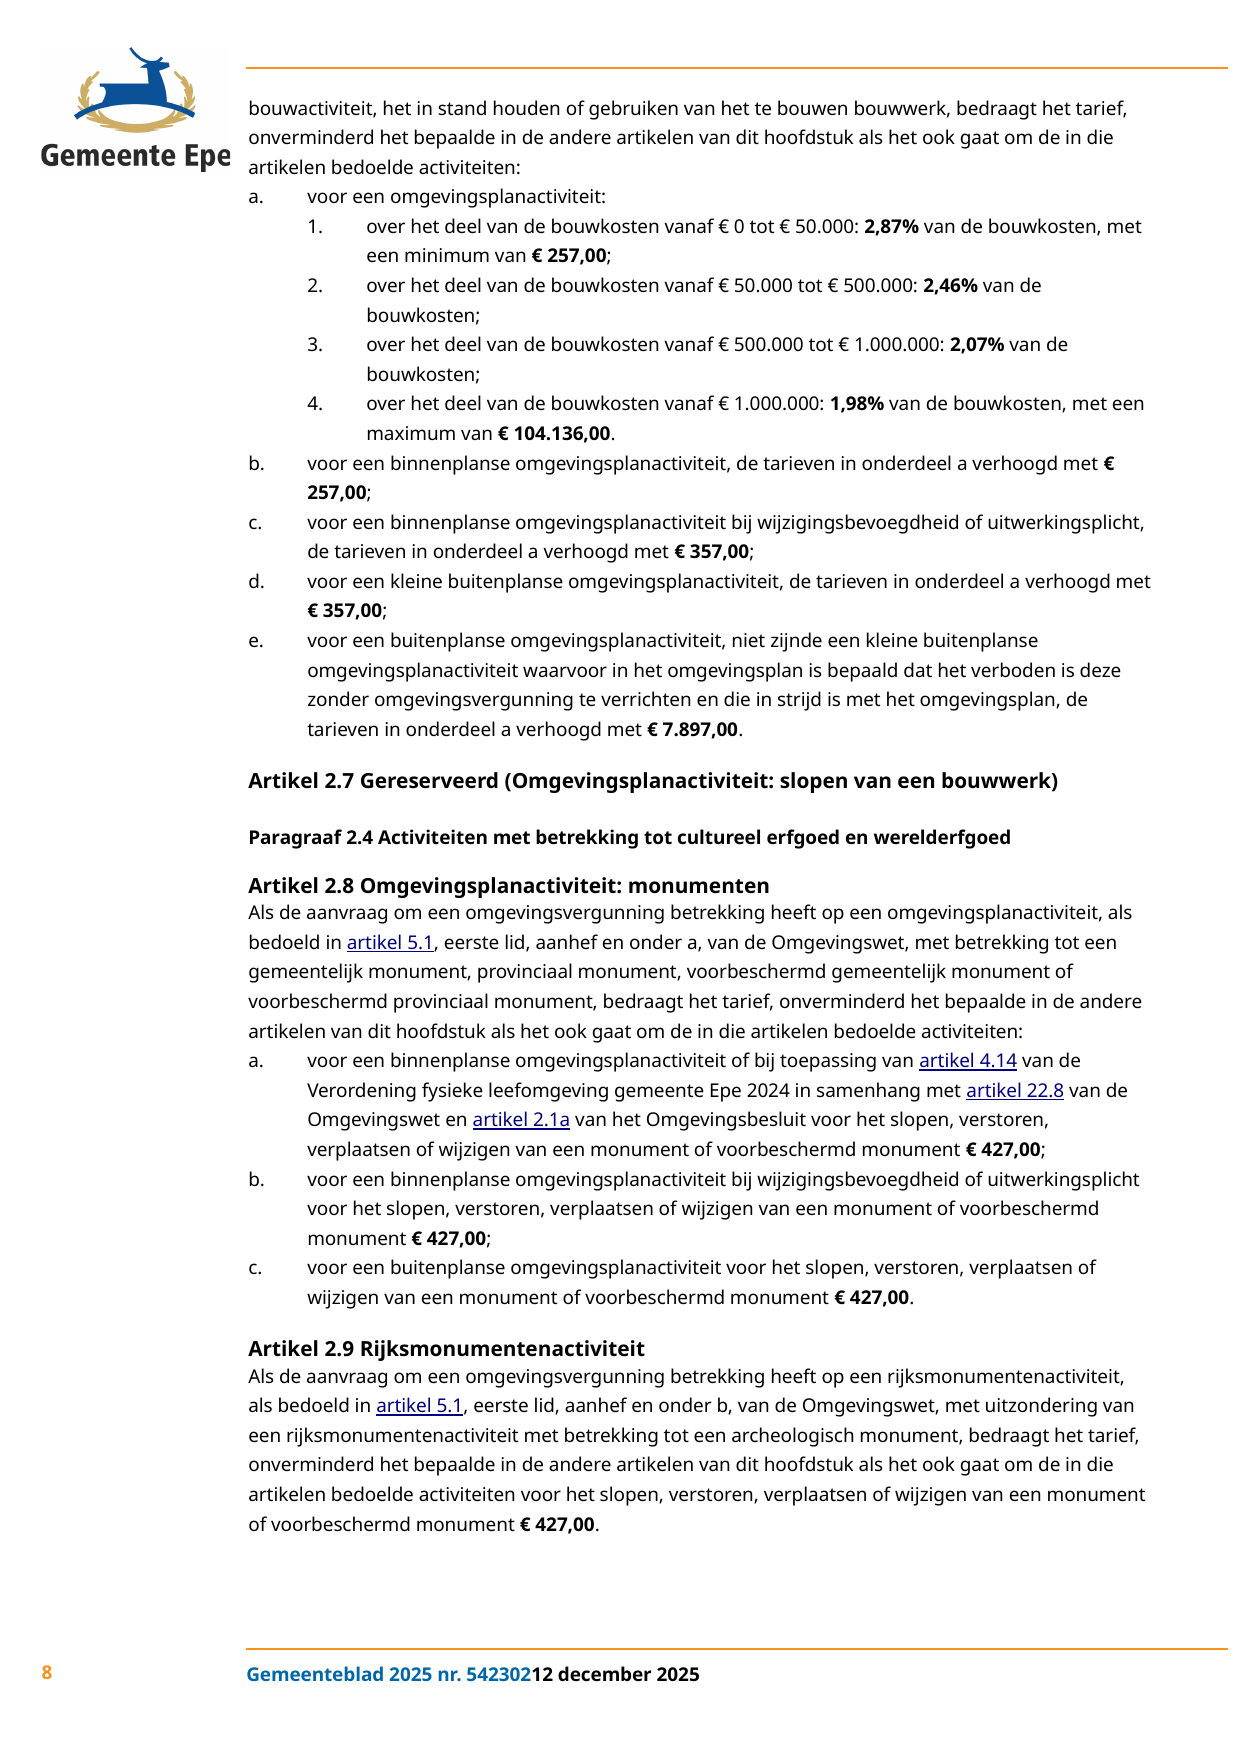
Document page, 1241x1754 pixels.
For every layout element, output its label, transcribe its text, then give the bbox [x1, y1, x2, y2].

list voor een omgevingsplanactiviteit: [248, 183, 1152, 209]
list voor een buitenplanse omgevingsplanactiviteit voor het slopen, verstoren, verplaatsen of wijzigen van een monument of voorbeschermd monument € 427,00. [248, 1254, 1152, 1310]
text Artikel 2.8 Omgevingsplanactiviteit: monumenten [248, 871, 1152, 899]
list over het deel van de bouwkosten vanaf € 1.000.000: 1,98% van de bouwkosten, met een maximum van € 104.136,00. [307, 391, 1152, 446]
text Artikel 2.9 Rijksmonumentenactiviteit [248, 1334, 1152, 1363]
list voor een binnenplanse omgevingsplanactiviteit bij wijzigingsbevoegdheid of uitwerkingsplicht, de tarieven in onderdeel a verhoogd met € 357,00; [248, 509, 1152, 564]
text Als de aanvraag om een omgevingsvergunning betrekking heeft op een rijksmonumentenactiviteit, als bedoeld in artikel 5.1, eerste lid, aanhef en onder b, van de Omgevingswet, met uitzondering van een rijksmonumentenactiviteit met betrekking tot een archeologisch monument, bedraagt het tarief, onverminderd het bepaalde in de andere artikelen van dit hoofdstuk als het ook gaat om de in die artikelen bedoelde activiteiten voor het slopen, verstoren, verplaatsen of wijzigen van een monument of voorbeschermd monument € 427,00. [248, 1363, 1152, 1537]
picture [41, 47, 231, 172]
text Artikel 2.7 Gereserveerd (Omgevingsplanactiviteit: slopen van een bouwwerk) [248, 766, 1152, 795]
list over het deel van de bouwkosten vanaf € 500.000 tot € 1.000.000: 2,07% van de bouwkosten; [307, 331, 1152, 387]
list voor een binnenplanse omgevingsplanactiviteit, de tarieven in onderdeel a verhoogd met € 257,00; [248, 450, 1152, 505]
text Paragraaf 2.4 Activiteiten met betrekking tot cultureel erfgoed en werelderfgoed [248, 824, 1152, 850]
list over het deel van de bouwkosten vanaf € 0 tot € 50.000: 2,87% van de bouwkosten, met een minimum van € 257,00; [307, 213, 1152, 268]
list voor een binnenplanse omgevingsplanactiviteit bij wijzigingsbevoegdheid of uitwerkingsplicht voor het slopen, verstoren, verplaatsen of wijzigen van een monument of voorbeschermd monument € 427,00; [248, 1166, 1152, 1251]
list voor een binnenplanse omgevingsplanactiviteit of bij toepassing van artikel 4.14 van de Verordening fysieke leefomgeving gemeente Epe 2024 in samenhang met artikel 22.8 van de Omgevingswet en artikel 2.1a van het Omgevingsbesluit voor het slopen, verstoren, verplaatsen of wijzigen van een monument of voorbeschermd monument € 427,00; [248, 1047, 1152, 1162]
list voor een kleine buitenplanse omgevingsplanactiviteit, de tarieven in onderdeel a verhoogd met € 357,00; [248, 568, 1152, 623]
list voor een buitenplanse omgevingsplanactiviteit, niet zijnde een kleine buitenplanse omgevingsplanactiviteit waarvoor in het omgevingsplan is bepaald dat het verboden is deze zonder omgevingsvergunning te verrichten en die in strijd is met het omgevingsplan, de tarieven in onderdeel a verhoogd met € 7.897,00. [248, 627, 1152, 742]
text bouwactiviteit, het in stand houden of gebruiken van het te bouwen bouwwerk, bedraagt het tarief, onverminderd het bepaalde in de andere artikelen van dit hoofdstuk als het ook gaat om de in die artikelen bedoelde activiteiten: [248, 95, 1152, 180]
text Als de aanvraag om een omgevingsvergunning betrekking heeft op een omgevingsplanactiviteit, als bedoeld in artikel 5.1, eerste lid, aanhef en onder a, van de Omgevingswet, met betrekking tot een gemeentelijk monument, provinciaal monument, voorbeschermd gemeentelijk monument of voorbeschermd provinciaal monument, bedraagt het tarief, onverminderd het bepaalde in de andere artikelen van dit hoofdstuk als het ook gaat om de in die artikelen bedoelde activiteiten: [248, 899, 1152, 1043]
list over het deel van de bouwkosten vanaf € 50.000 tot € 500.000: 2,46% van de bouwkosten; [307, 272, 1152, 328]
